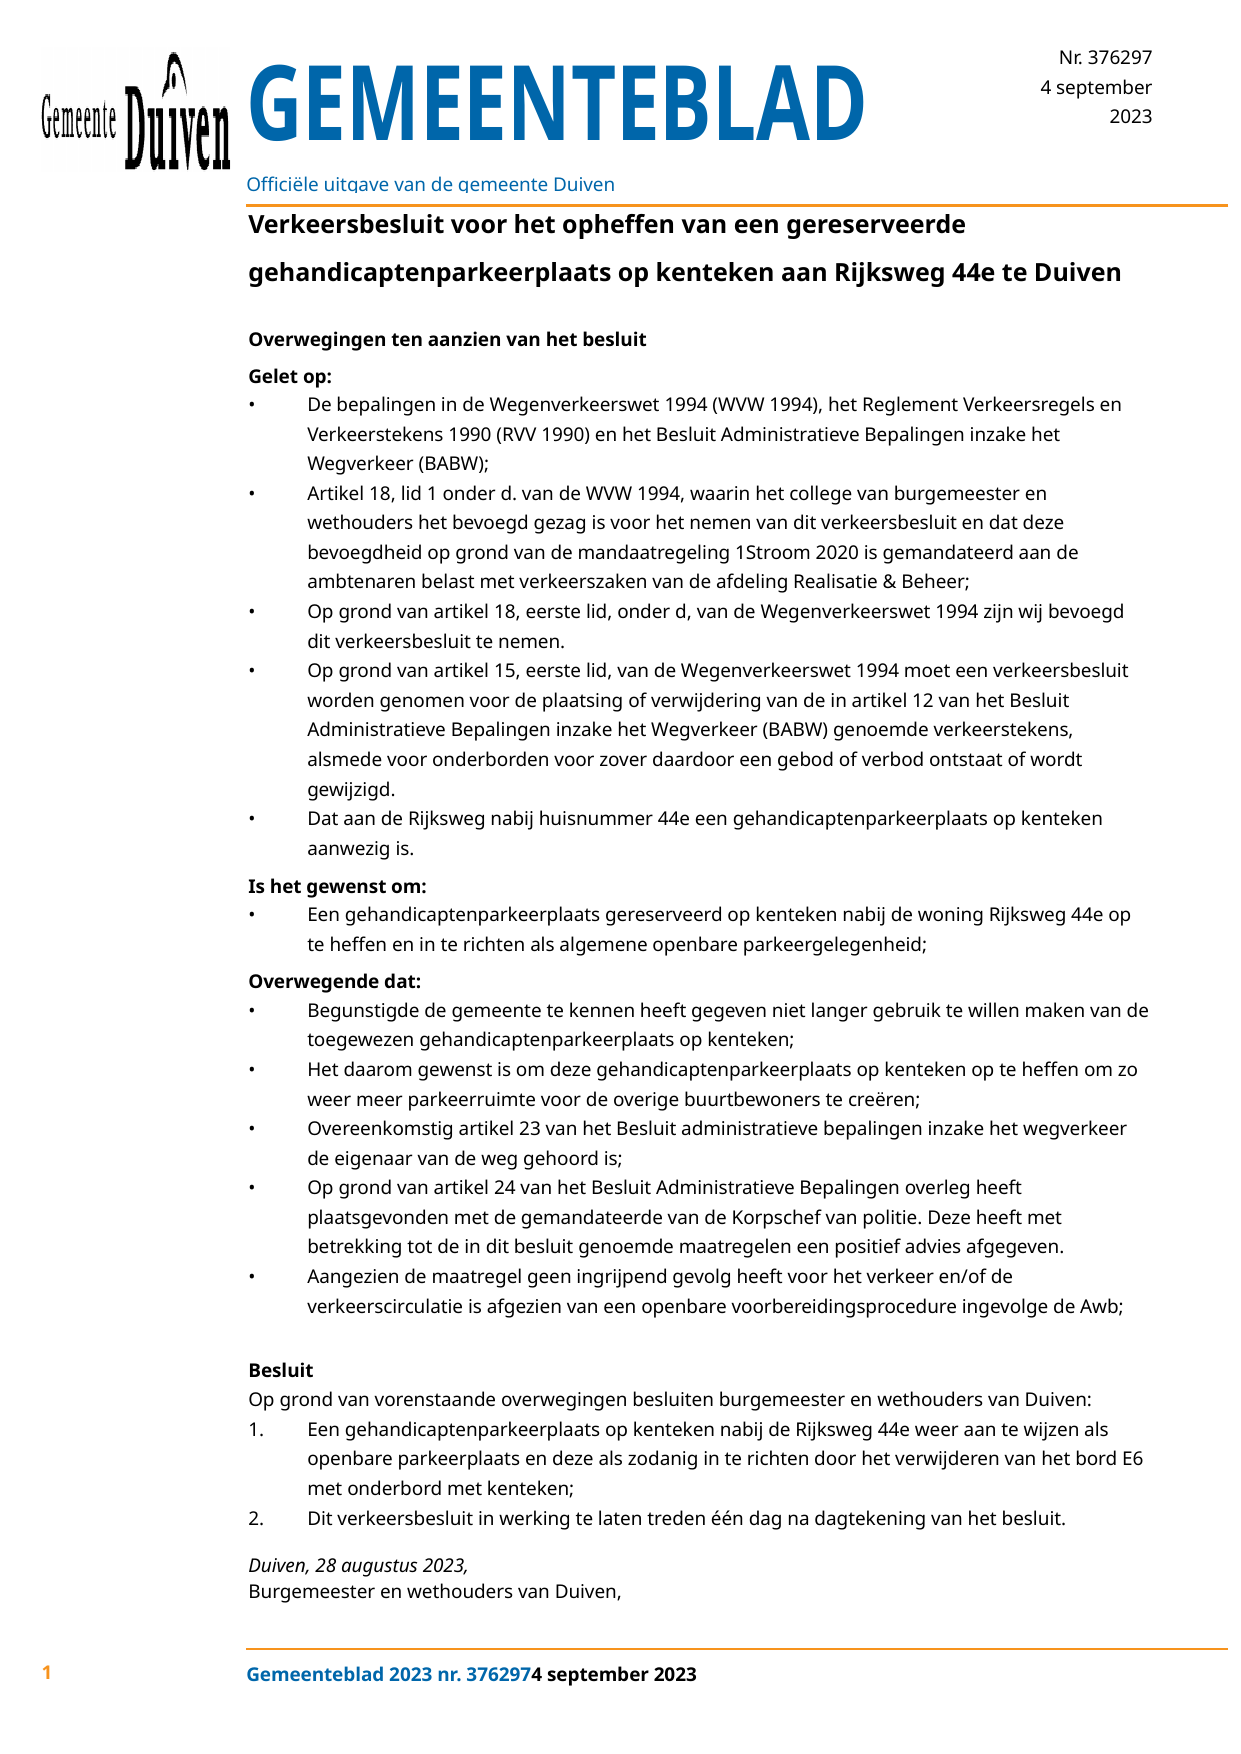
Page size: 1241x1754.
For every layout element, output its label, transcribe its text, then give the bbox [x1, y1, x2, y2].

text Besluit [248, 1357, 1152, 1383]
text Duiven, 28 augustus 2023, [248, 1553, 1152, 1578]
picture [41, 47, 231, 172]
text Burgemeester en wethouders van Duiven, [248, 1578, 1152, 1604]
list Artikel 18, lid 1 onder d. van de WVW 1994, waarin het college van burgemeester en wethouders het bevoegd gezag is voor het nemen van dit verkeersbesluit en dat deze bevoegdheid op grond van de mandaatregeling 1Stroom 2020 is gemandateerd aan de ambtenaren belast met verkeerszaken van de afdeling Realisatie & Beheer; [248, 480, 1152, 594]
list De bepalingen in de Wegenverkeerswet 1994 (WVW 1994), het Reglement Verkeersregels en Verkeerstekens 1990 (RVV 1990) en het Besluit Administratieve Bepalingen inzake het Wegverkeer (BABW); [248, 391, 1152, 476]
text Overwegende dat: [248, 969, 1152, 994]
list Begunstigde de gemeente te kennen heeft gegeven niet langer gebruik te willen maken van de toegewezen gehandicaptenparkeerplaats op kenteken; [248, 997, 1152, 1052]
list Overeenkomstig artikel 23 van het Besluit administratieve bepalingen inzake het wegverkeer de eigenaar van de weg gehoord is; [248, 1115, 1152, 1171]
list Op grond van artikel 15, eerste lid, van de Wegenverkeerswet 1994 moet een verkeersbesluit worden genomen voor de plaatsing of verwijdering van de in artikel 12 van het Besluit Administratieve Bepalingen inzake het Wegverkeer (BABW) genoemde verkeerstekens, alsmede voor onderborden voor zover daardoor een gebod of verbod ontstaat of wordt gewijzigd. [248, 657, 1152, 802]
list Op grond van artikel 18, eerste lid, onder d, van de Wegenverkeerswet 1994 zijn wij bevoegd dit verkeersbesluit te nemen. [248, 598, 1152, 654]
list Aangezien de maatregel geen ingrijpend gevolg heeft voor het verkeer en/of de verkeerscirculatie is afgezien van een openbare voorbereidingsprocedure ingevolge de Awb; [248, 1263, 1152, 1319]
list Een gehandicaptenparkeerplaats gereserveerd op kenteken nabij de woning Rijksweg 44e op te heffen en in te richten als algemene openbare parkeergelegenheid; [248, 901, 1152, 957]
text Overwegingen ten aanzien van het besluit [248, 326, 1152, 352]
list Het daarom gewenst is om deze gehandicaptenparkeerplaats op kenteken op te heffen om zo weer meer parkeerruimte voor de overige buurtbewoners te creëren; [248, 1056, 1152, 1112]
list Op grond van artikel 24 van het Besluit Administratieve Bepalingen overleg heeft plaatsgevonden met de gemandateerde van de Korpschef van politie. Deze heeft met betrekking tot de in dit besluit genoemde maatregelen een positief advies afgegeven. [248, 1174, 1152, 1259]
text Gelet op: [248, 363, 1152, 389]
list Dat aan de Rijksweg nabij huisnummer 44e een gehandicaptenparkeerplaats op kenteken aanwezig is. [248, 805, 1152, 861]
list Dit verkeersbesluit in werking te laten treden één dag na dagtekening van het besluit. [248, 1505, 1152, 1531]
text Is het gewenst om: [248, 873, 1152, 899]
text Op grond van vorenstaande overwegingen besluiten burgemeester en wethouders van Duiven: [248, 1386, 1152, 1412]
text Verkeersbesluit voor het opheffen van een gereserveerde gehandicaptenparkeerplaats op kenteken aan Rijksweg 44e te Duiven [248, 207, 1152, 288]
list Een gehandicaptenparkeerplaats op kenteken nabij de Rijksweg 44e weer aan te wijzen als openbare parkeerplaats en deze als zodanig in te richten door het verwijderen van het bord E6 met onderbord met kenteken; [248, 1416, 1152, 1501]
